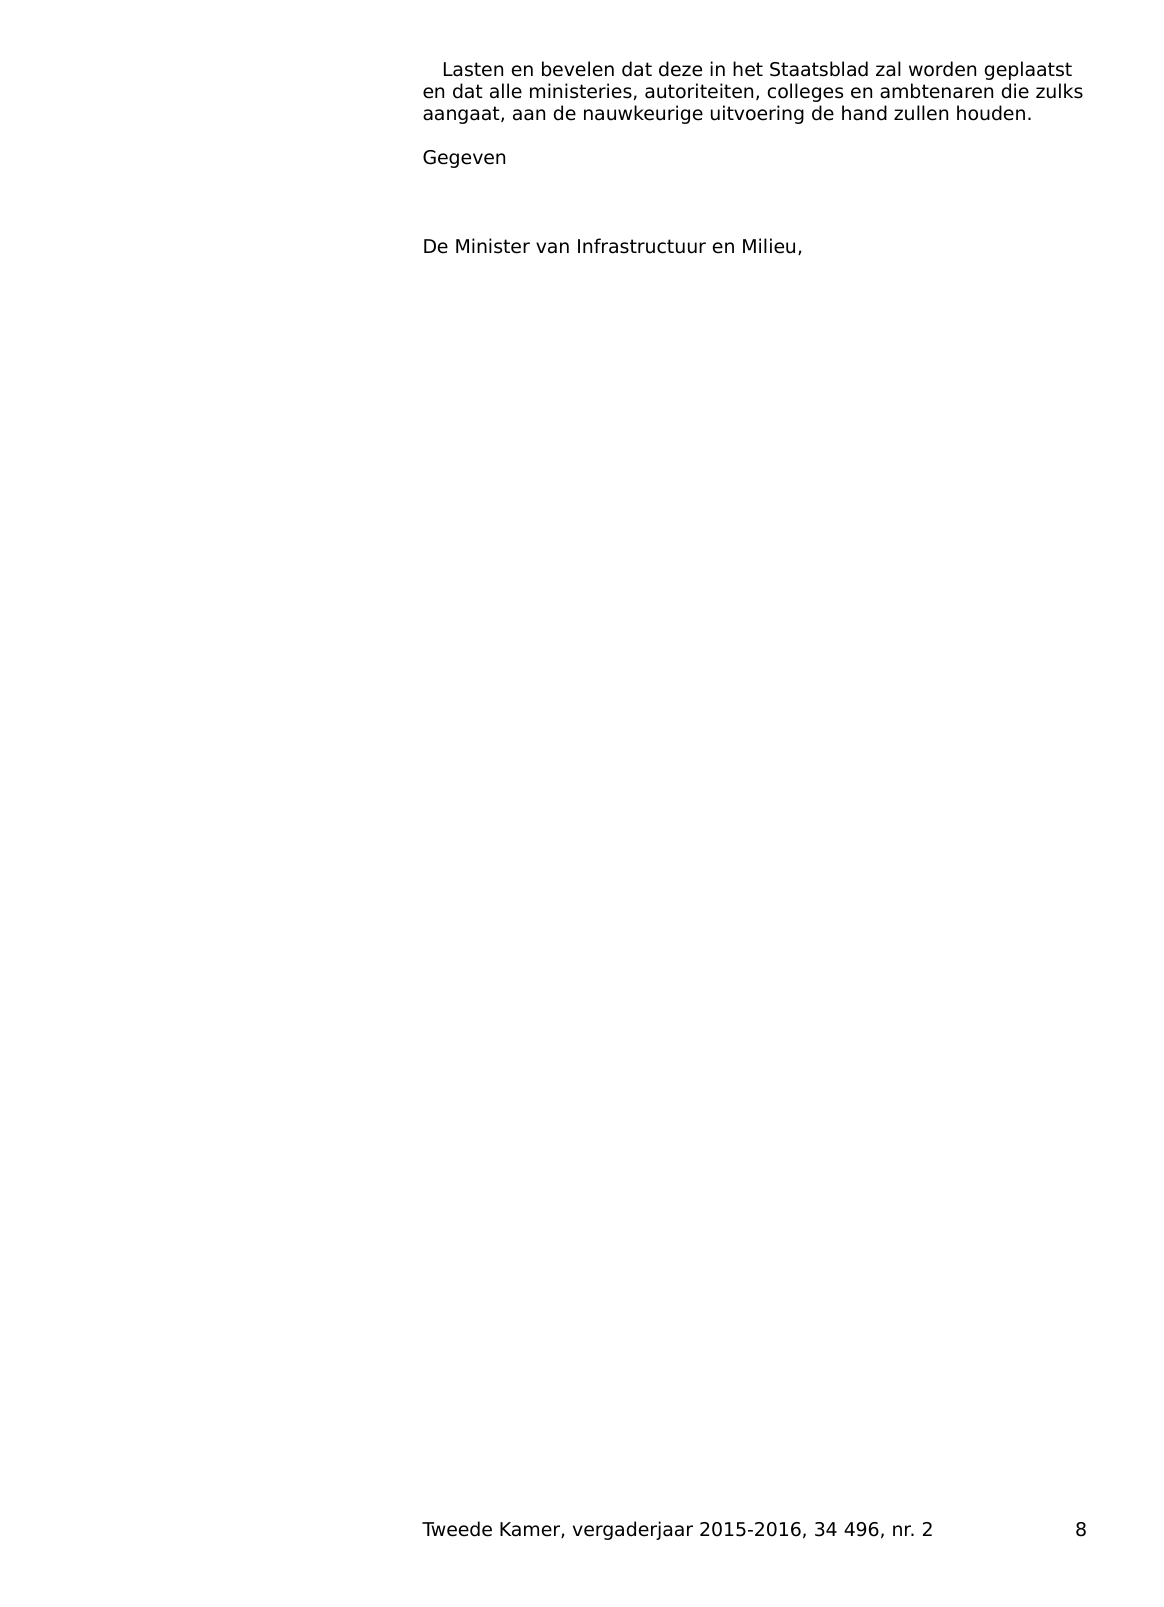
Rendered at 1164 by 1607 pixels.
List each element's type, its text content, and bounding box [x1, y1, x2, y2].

text Gegeven [422, 147, 1087, 169]
text De Minister van Infrastructuur en Milieu, [422, 236, 1087, 258]
text Lasten en bevelen dat deze in het Staatsblad zal worden geplaatst en dat alle ministeries, autoriteiten, colleges en ambtenaren die zulks aangaat, aan de nauwkeurige uitvoering de hand zullen houden. [422, 59, 1087, 125]
